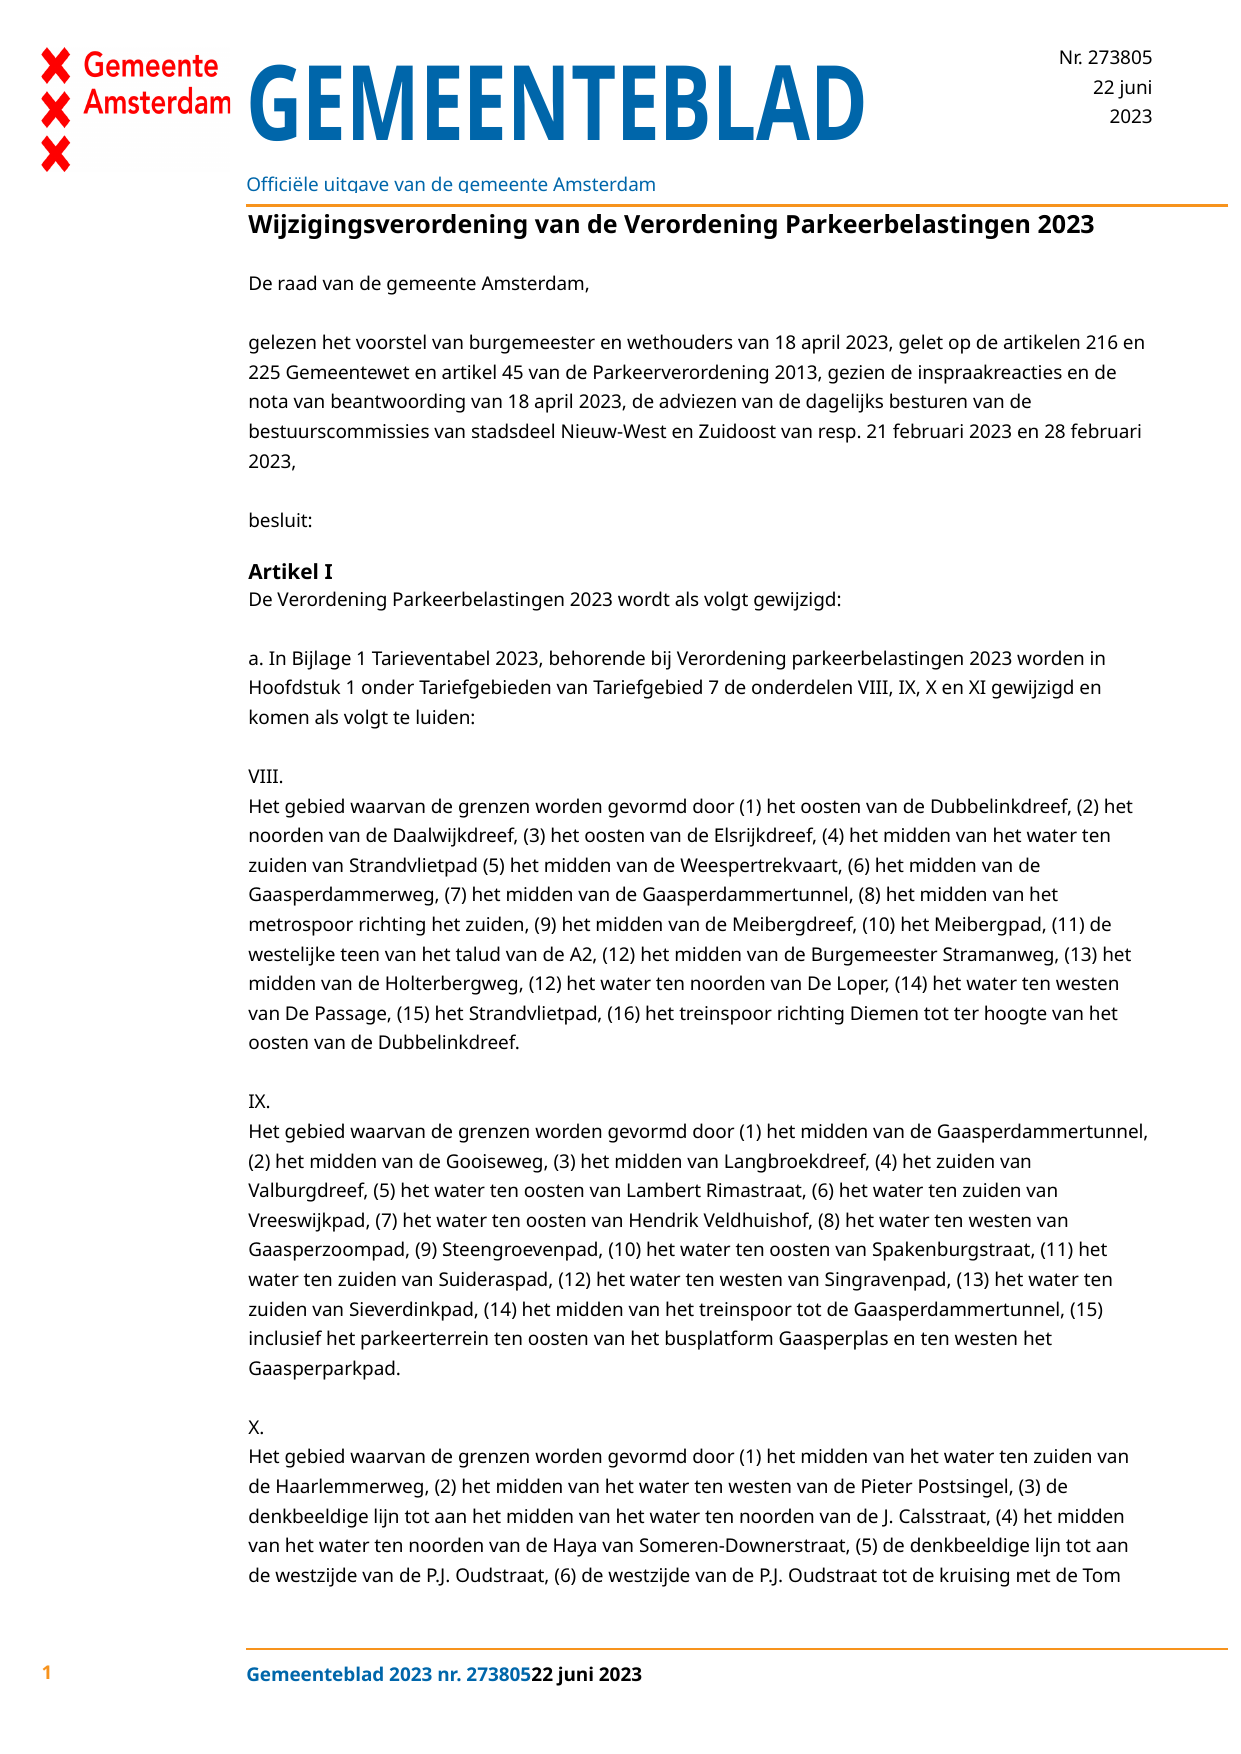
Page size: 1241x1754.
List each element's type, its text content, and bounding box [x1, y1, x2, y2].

text besluit: [248, 507, 1152, 533]
text De Verordening Parkeerbelastingen 2023 wordt als volgt gewijzigd: [248, 586, 1152, 612]
picture [41, 47, 231, 172]
text Het gebied waarvan de grenzen worden gevormd door (1) het midden van het water ten zuiden van de Haarlemmerweg, (2) het midden van het water ten westen van de Pieter Postsingel, (3) de denkbeeldige lijn tot aan het midden van het water ten noorden van de J. Calsstraat, (4) het midden van het water ten noorden van de Haya van Someren-Downerstraat, (5) de denkbeeldige lijn tot aan de westzijde van de P.J. Oudstraat, (6) de westzijde van de P.J. Oudstraat tot de kruising met de Tom [248, 1444, 1152, 1588]
text gelezen het voorstel van burgemeester en wethouders van 18 april 2023, gelet op de artikelen 216 en 225 Gemeentewet en artikel 45 van de Parkeerverordening 2013, gezien de inspraakreacties en de nota van beantwoording van 18 april 2023, de adviezen van de dagelijks besturen van de bestuurscommissies van stadsdeel Nieuw-West en Zuidoost van resp. 21 februari 2023 en 28 februari 2023, [248, 329, 1152, 473]
text X. [248, 1414, 1152, 1440]
text De raad van de gemeente Amsterdam, [248, 270, 1152, 296]
text VIII. [248, 763, 1152, 789]
text a. In Bijlage 1 Tarieventabel 2023, behorende bij Verordening parkeerbelastingen 2023 worden in Hoofdstuk 1 onder Tariefgebieden van Tariefgebied 7 de onderdelen VIII, IX, X en XI gewijzigd en komen als volgt te luiden: [248, 645, 1152, 730]
text Wijzigingsverordening van de Verordening Parkeerbelastingen 2023 [248, 207, 1152, 241]
text Het gebied waarvan de grenzen worden gevormd door (1) het midden van de Gaasperdammertunnel, (2) het midden van de Gooiseweg, (3) het midden van Langbroekdreef, (4) het zuiden van Valburgdreef, (5) het water ten oosten van Lambert Rimastraat, (6) het water ten zuiden van Vreeswijkpad, (7) het water ten oosten van Hendrik Veldhuishof, (8) het water ten westen van Gaasperzoompad, (9) Steengroevenpad, (10) het water ten oosten van Spakenburgstraat, (11) het water ten zuiden van Suideraspad, (12) het water ten westen van Singravenpad, (13) het water ten zuiden van Sieverdinkpad, (14) het midden van het treinspoor tot de Gaasperdammertunnel, (15) inclusief het parkeerterrein ten oosten van het busplatform Gaasperplas en ten westen het Gaasperparkpad. [248, 1118, 1152, 1381]
text IX. [248, 1089, 1152, 1114]
text Artikel I [248, 557, 1152, 586]
text Het gebied waarvan de grenzen worden gevormd door (1) het oosten van de Dubbelinkdreef, (2) het noorden van de Daalwijkdreef, (3) het oosten van de Elsrijkdreef, (4) het midden van het water ten zuiden van Strandvlietpad (5) het midden van de Weespertrekvaart, (6) het midden van de Gaasperdammerweg, (7) het midden van de Gaasperdammertunnel, (8) het midden van het metrospoor richting het zuiden, (9) het midden van de Meibergdreef, (10) het Meibergpad, (11) de westelijke teen van het talud van de A2, (12) het midden van de Burgemeester Stramanweg, (13) het midden van de Holterbergweg, (12) het water ten noorden van De Loper, (14) het water ten westen van De Passage, (15) het Strandvlietpad, (16) het treinspoor richting Diemen tot ter hoogte van het oosten van de Dubbelinkdreef. [248, 793, 1152, 1055]
